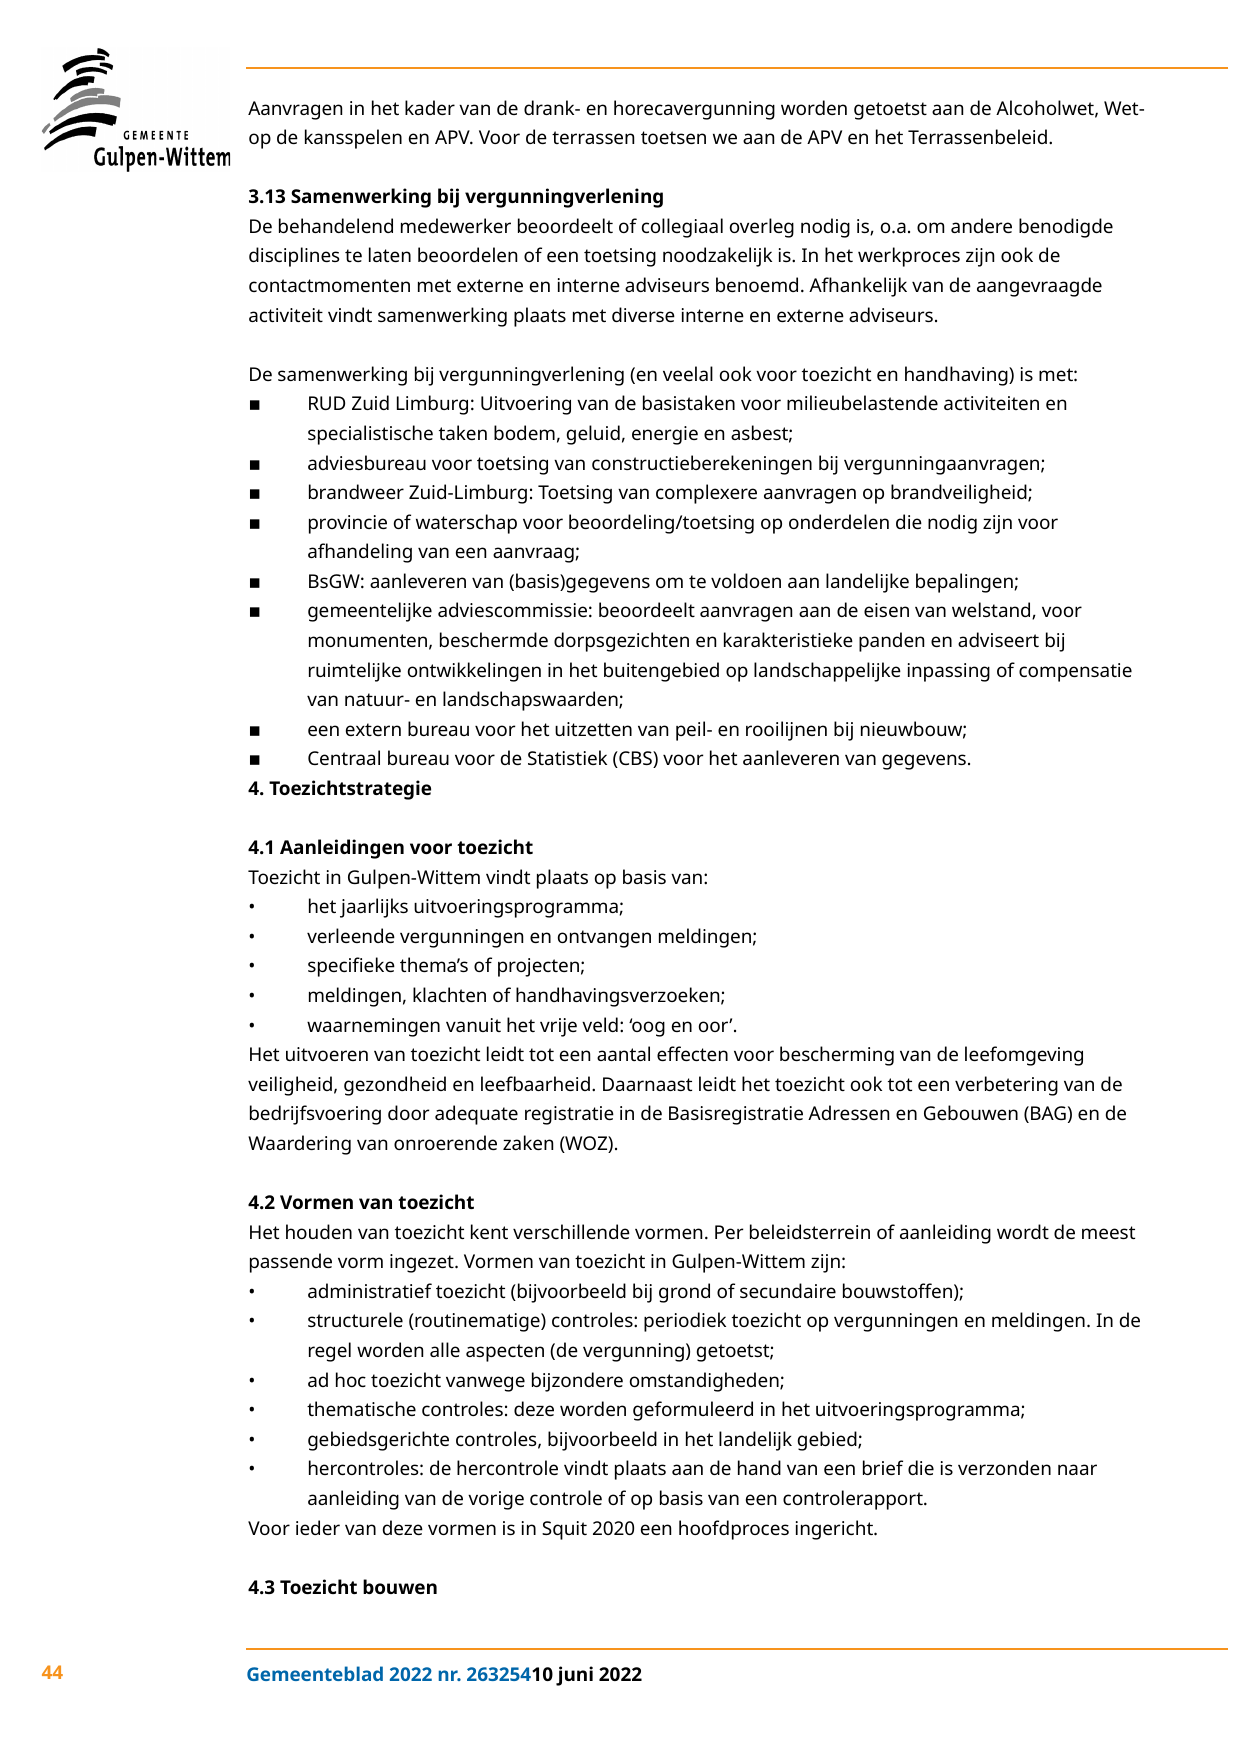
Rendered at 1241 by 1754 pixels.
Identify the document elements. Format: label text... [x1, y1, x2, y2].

text 4. Toezichtstrategie [248, 775, 1152, 801]
list Centraal bureau voor de Statistiek (CBS) voor het aanleveren van gegevens. [248, 746, 1152, 771]
text 4.2 Vormen van toezicht [248, 1189, 1152, 1215]
list waarnemingen vanuit het vrije veld: ‘oog en oor’. [248, 1012, 1152, 1038]
text De samenwerking bij vergunningverlening (en veelal ook voor toezicht en handhaving) is met: [248, 361, 1152, 387]
list adviesbureau voor toetsing van constructieberekeningen bij vergunningaanvragen; [248, 450, 1152, 476]
list gemeentelijke adviescommissie: beoordeelt aanvragen aan de eisen van welstand, voor monumenten, beschermde dorpsgezichten en karakteristieke panden en adviseert bij ruimtelijke ontwikkelingen in het buitengebied op landschappelijke inpassing of compensatie van natuur- en landschapswaarden; [248, 598, 1152, 712]
text De behandelend medewerker beoordeelt of collegiaal overleg nodig is, o.a. om andere benodigde disciplines te laten beoordelen of een toetsing noodzakelijk is. In het werkproces zijn ook de contactmomenten met externe en interne adviseurs benoemd. Afhankelijk van de aangevraagde activiteit vindt samenwerking plaats met diverse interne en externe adviseurs. [248, 213, 1152, 328]
list verleende vergunningen en ontvangen meldingen; [248, 923, 1152, 949]
text Toezicht in Gulpen-Wittem vindt plaats op basis van: [248, 864, 1152, 890]
list een extern bureau voor het uitzetten van peil- en rooilijnen bij nieuwbouw; [248, 716, 1152, 742]
list gebiedsgerichte controles, bijvoorbeeld in het landelijk gebied; [248, 1426, 1152, 1452]
picture [41, 47, 231, 172]
list brandweer Zuid-Limburg: Toetsing van complexere aanvragen op brandveiligheid; [248, 479, 1152, 505]
text Aanvragen in het kader van de drank- en horecavergunning worden getoetst aan de Alcoholwet, Wet- op de kansspelen en APV. Voor de terrassen toetsen we aan de APV en het Terrassenbeleid. [248, 95, 1152, 150]
list RUD Zuid Limburg: Uitvoering van de basistaken voor milieubelastende activiteiten en specialistische taken bodem, geluid, energie en asbest; [248, 391, 1152, 446]
list meldingen, klachten of handhavingsverzoeken; [248, 982, 1152, 1008]
list administratief toezicht (bijvoorbeeld bij grond of secundaire bouwstoffen); [248, 1278, 1152, 1304]
text 4.3 Toezicht bouwen [248, 1574, 1152, 1600]
text Voor ieder van deze vormen is in Squit 2020 een hoofdproces ingericht. [248, 1515, 1152, 1541]
text 4.1 Aanleidingen voor toezicht [248, 834, 1152, 860]
text Het houden van toezicht kent verschillende vormen. Per beleidsterrein of aanleiding wordt de meest passende vorm ingezet. Vormen van toezicht in Gulpen-Wittem zijn: [248, 1219, 1152, 1274]
list thematische controles: deze worden geformuleerd in het uitvoeringsprogramma; [248, 1396, 1152, 1422]
list provincie of waterschap voor beoordeling/toetsing op onderdelen die nodig zijn voor afhandeling van een aanvraag; [248, 509, 1152, 564]
list BsGW: aanleveren van (basis)gegevens om te voldoen aan landelijke bepalingen; [248, 568, 1152, 594]
list het jaarlijks uitvoeringsprogramma; [248, 893, 1152, 919]
list hercontroles: de hercontrole vindt plaats aan de hand van een brief die is verzonden naar aanleiding van de vorige controle of op basis van een controlerapport. [248, 1456, 1152, 1511]
list ad hoc toezicht vanwege bijzondere omstandigheden; [248, 1367, 1152, 1393]
text Het uitvoeren van toezicht leidt tot een aantal effecten voor bescherming van de leefomgeving veiligheid, gezondheid en leefbaarheid. Daarnaast leidt het toezicht ook tot een verbetering van de bedrijfsvoering door adequate registratie in de Basisregistratie Adressen en Gebouwen (BAG) en de Waardering van onroerende zaken (WOZ). [248, 1041, 1152, 1156]
list structurele (routinematige) controles: periodiek toezicht op vergunningen en meldingen. In de regel worden alle aspecten (de vergunning) getoetst; [248, 1308, 1152, 1363]
list specifieke thema’s of projecten; [248, 953, 1152, 978]
text 3.13 Samenwerking bij vergunningverlening [248, 183, 1152, 209]
